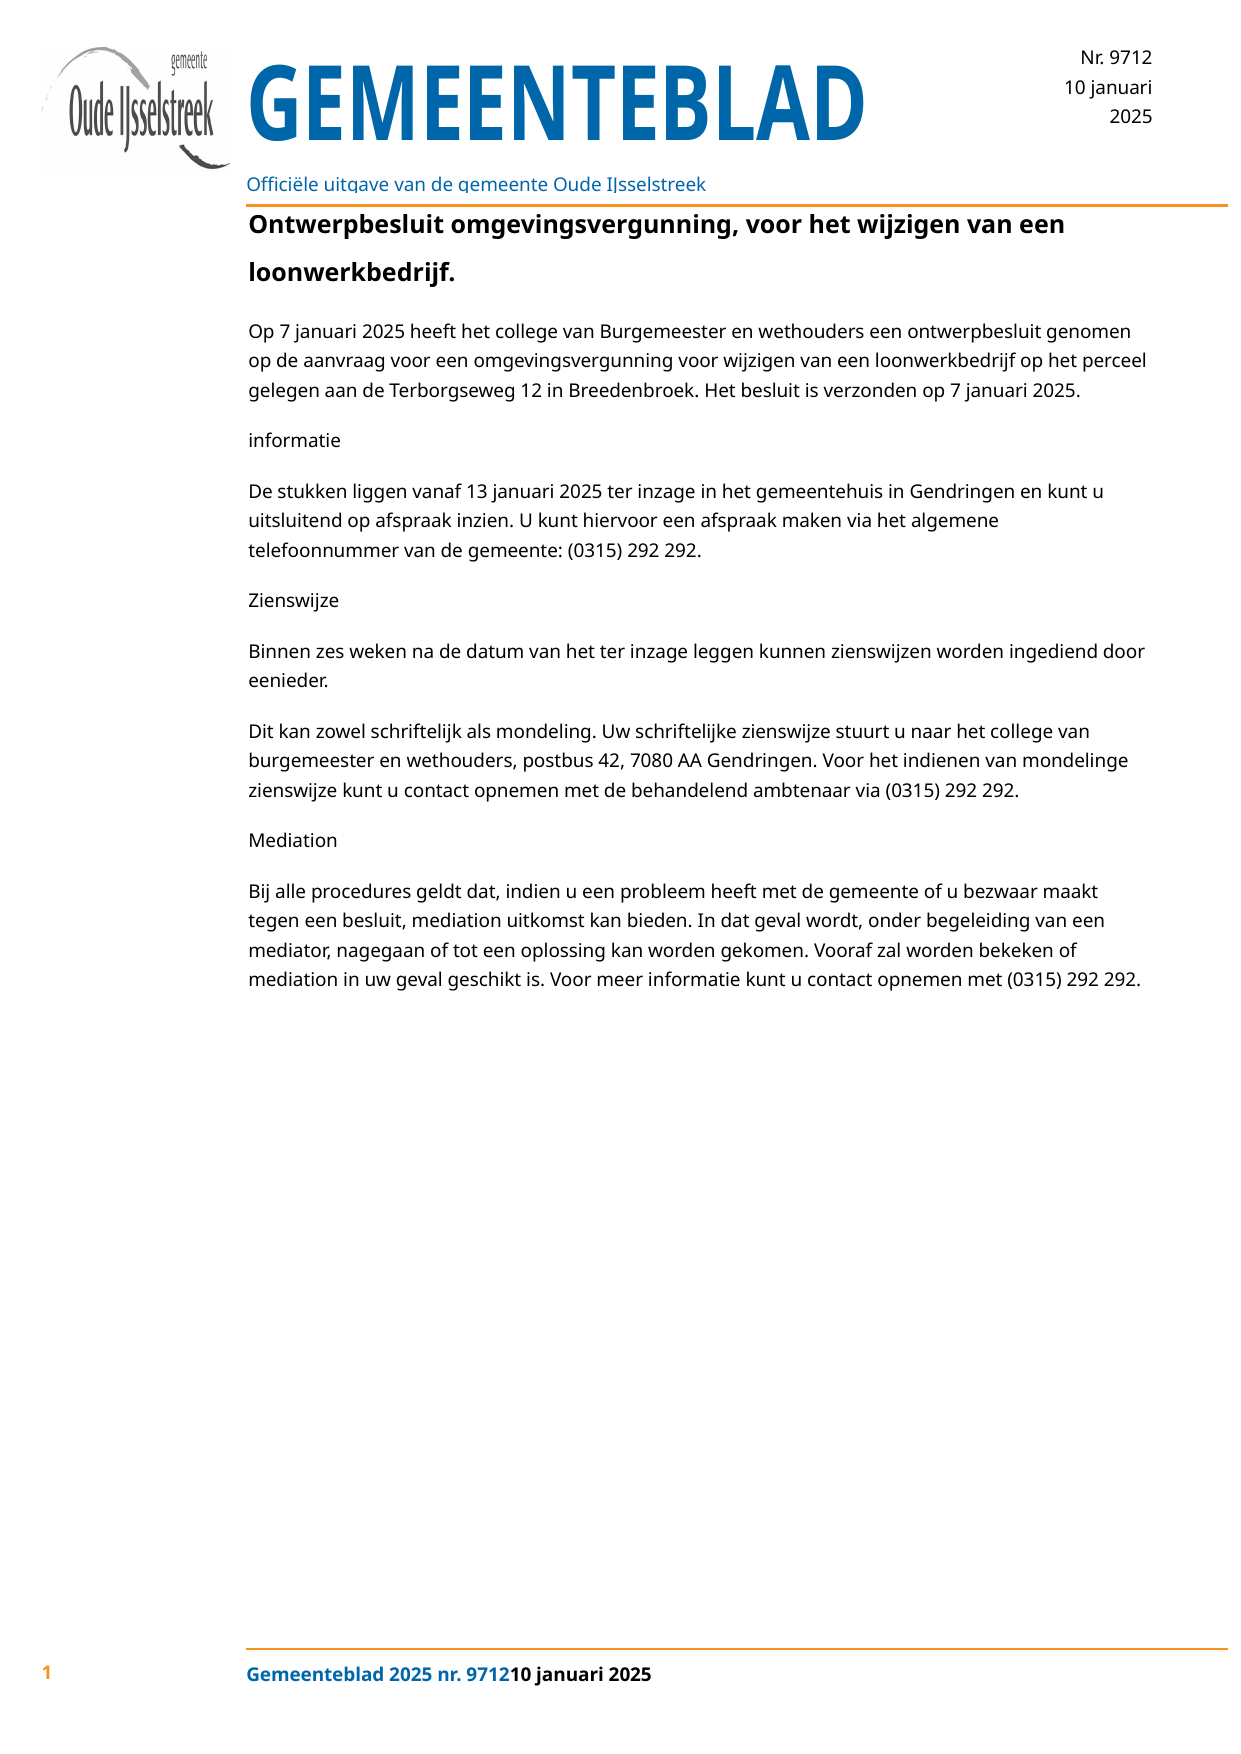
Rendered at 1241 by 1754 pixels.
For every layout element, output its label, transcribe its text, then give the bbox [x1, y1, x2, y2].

text informatie [248, 427, 1152, 453]
text Bij alle procedures geldt dat, indien u een probleem heeft met de gemeente of u bezwaar maakt tegen een besluit, mediation uitkomst kan bieden. In dat geval wordt, onder begeleiding van een mediator, nagegaan of tot een oplossing kan worden gekomen. Vooraf zal worden bekeken of mediation in uw geval geschikt is. Voor meer informatie kunt u contact opnemen met (0315) 292 292. [248, 878, 1152, 992]
picture [41, 47, 231, 172]
text De stukken liggen vanaf 13 januari 2025 ter inzage in het gemeentehuis in Gendringen en kunt u uitsluitend op afspraak inzien. U kunt hiervoor een afspraak maken via het algemene telefoonnummer van de gemeente: (0315) 292 292. [248, 478, 1152, 563]
text Ontwerpbesluit omgevingsvergunning, voor het wijzigen van een loonwerkbedrijf. [248, 207, 1152, 288]
text Op 7 januari 2025 heeft het college van Burgemeester en wethouders een ontwerpbesluit genomen op de aanvraag voor een omgevingsvergunning voor wijzigen van een loonwerkbedrijf op het perceel gelegen aan de Terborgseweg 12 in Breedenbroek. Het besluit is verzonden op 7 januari 2025. [248, 318, 1152, 403]
text Dit kan zowel schriftelijk als mondeling. Uw schriftelijke zienswijze stuurt u naar het college van burgemeester en wethouders, postbus 42, 7080 AA Gendringen. Voor het indienen van mondelinge zienswijze kunt u contact opnemen met de behandelend ambtenaar via (0315) 292 292. [248, 718, 1152, 803]
text Binnen zes weken na de datum van het ter inzage leggen kunnen zienswijzen worden ingediend door eenieder. [248, 638, 1152, 693]
text Zienswijze [248, 587, 1152, 613]
text Mediation [248, 827, 1152, 853]
